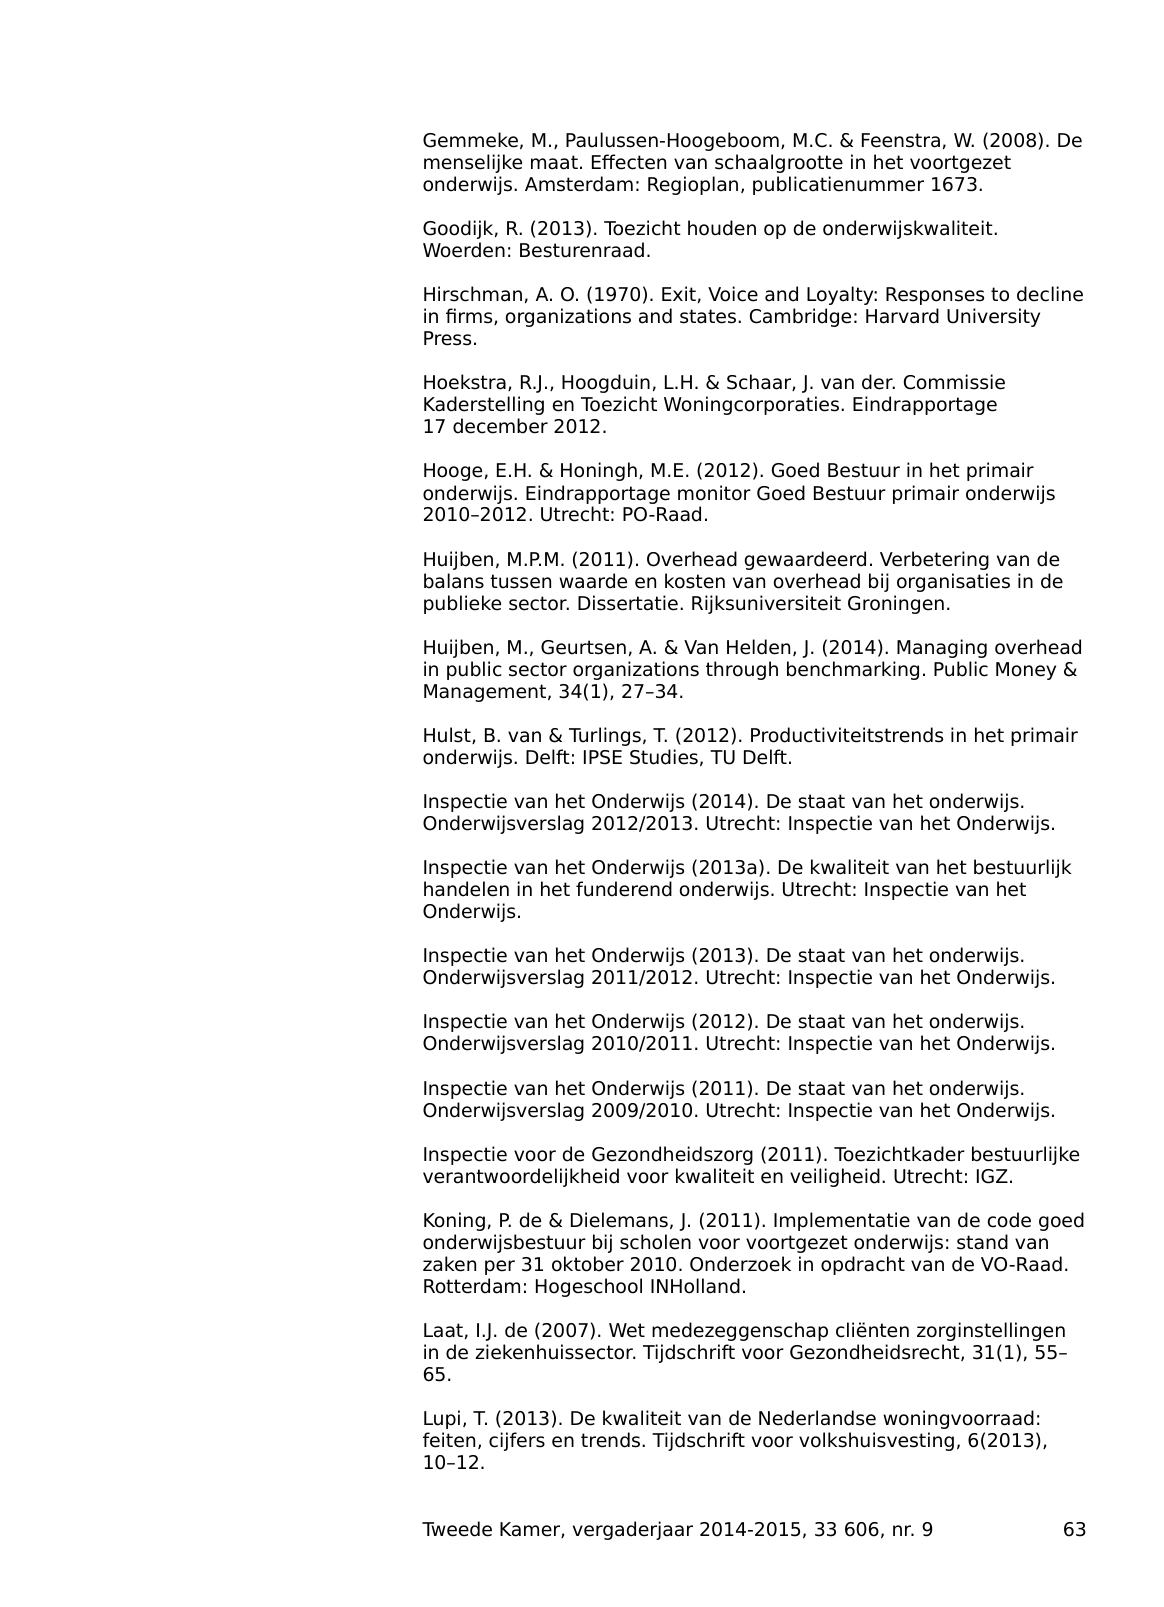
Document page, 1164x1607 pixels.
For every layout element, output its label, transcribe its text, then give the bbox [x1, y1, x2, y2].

text Goodijk, R. (2013). Toezicht houden op de onderwijskwaliteit. Woerden: Besturenraad. [422, 218, 1087, 262]
text Huijben, M.P.M. (2011). Overhead gewaardeerd. Verbetering van de balans tussen waarde en kosten van overhead bij organisaties in de publieke sector. Dissertatie. Rijksuniversiteit Groningen. [422, 548, 1087, 614]
text Hulst, B. van & Turlings, T. (2012). Productiviteitstrends in het primair onderwijs. Delft: IPSE Studies, TU Delft. [422, 725, 1087, 769]
text Hooge, E.H. & Honingh, M.E. (2012). Goed Bestuur in het primair onderwijs. Eindrapportage monitor Goed Bestuur primair onderwijs 2010–2012. Utrecht: PO-Raad. [422, 460, 1087, 526]
text Inspectie van het Onderwijs (2013). De staat van het onderwijs. Onderwijsverslag 2011/2012. Utrecht: Inspectie van het Onderwijs. [422, 945, 1087, 989]
text Hoekstra, R.J., Hoogduin, L.H. & Schaar, J. van der. Commissie Kaderstelling en Toezicht Woningcorporaties. Eindrapportage 17 december 2012. [422, 372, 1087, 438]
text Hirschman, A. O. (1970). Exit, Voice and Loyalty: Responses to decline in firms, organizations and states. Cambridge: Harvard University Press. [422, 284, 1087, 350]
text Laat, I.J. de (2007). Wet medezeggenschap cliënten zorginstellingen in de ziekenhuissector. Tijdschrift voor Gezondheidsrecht, 31(1), 55–65. [422, 1320, 1087, 1386]
text Inspectie van het Onderwijs (2014). De staat van het onderwijs. Onderwijsverslag 2012/2013. Utrecht: Inspectie van het Onderwijs. [422, 791, 1087, 835]
text Inspectie van het Onderwijs (2012). De staat van het onderwijs. Onderwijsverslag 2010/2011. Utrecht: Inspectie van het Onderwijs. [422, 1011, 1087, 1055]
text Lupi, T. (2013). De kwaliteit van de Nederlandse woningvoorraad: feiten, cijfers en trends. Tijdschrift voor volkshuisvesting, 6(2013), 10–12. [422, 1408, 1087, 1474]
text Huijben, M., Geurtsen, A. & Van Helden, J. (2014). Managing overhead in public sector organizations through benchmarking. Public Money & Management, 34(1), 27–34. [422, 637, 1087, 703]
text Inspectie voor de Gezondheidszorg (2011). Toezichtkader bestuurlijke verantwoordelijkheid voor kwaliteit en veiligheid. Utrecht: IGZ. [422, 1144, 1087, 1188]
text Koning, P. de & Dielemans, J. (2011). Implementatie van de code goed onderwijsbestuur bij scholen voor voortgezet onderwijs: stand van zaken per 31 oktober 2010. Onderzoek in opdracht van de VO-Raad. Rotterdam: Hogeschool INHolland. [422, 1210, 1087, 1298]
text Inspectie van het Onderwijs (2011). De staat van het onderwijs. Onderwijsverslag 2009/2010. Utrecht: Inspectie van het Onderwijs. [422, 1077, 1087, 1121]
text Gemmeke, M., Paulussen-Hoogeboom, M.C. & Feenstra, W. (2008). De menselijke maat. Effecten van schaalgrootte in het voortgezet onderwijs. Amsterdam: Regioplan, publicatienummer 1673. [422, 130, 1087, 196]
text Inspectie van het Onderwijs (2013a). De kwaliteit van het bestuurlijk handelen in het funderend onderwijs. Utrecht: Inspectie van het Onderwijs. [422, 857, 1087, 923]
